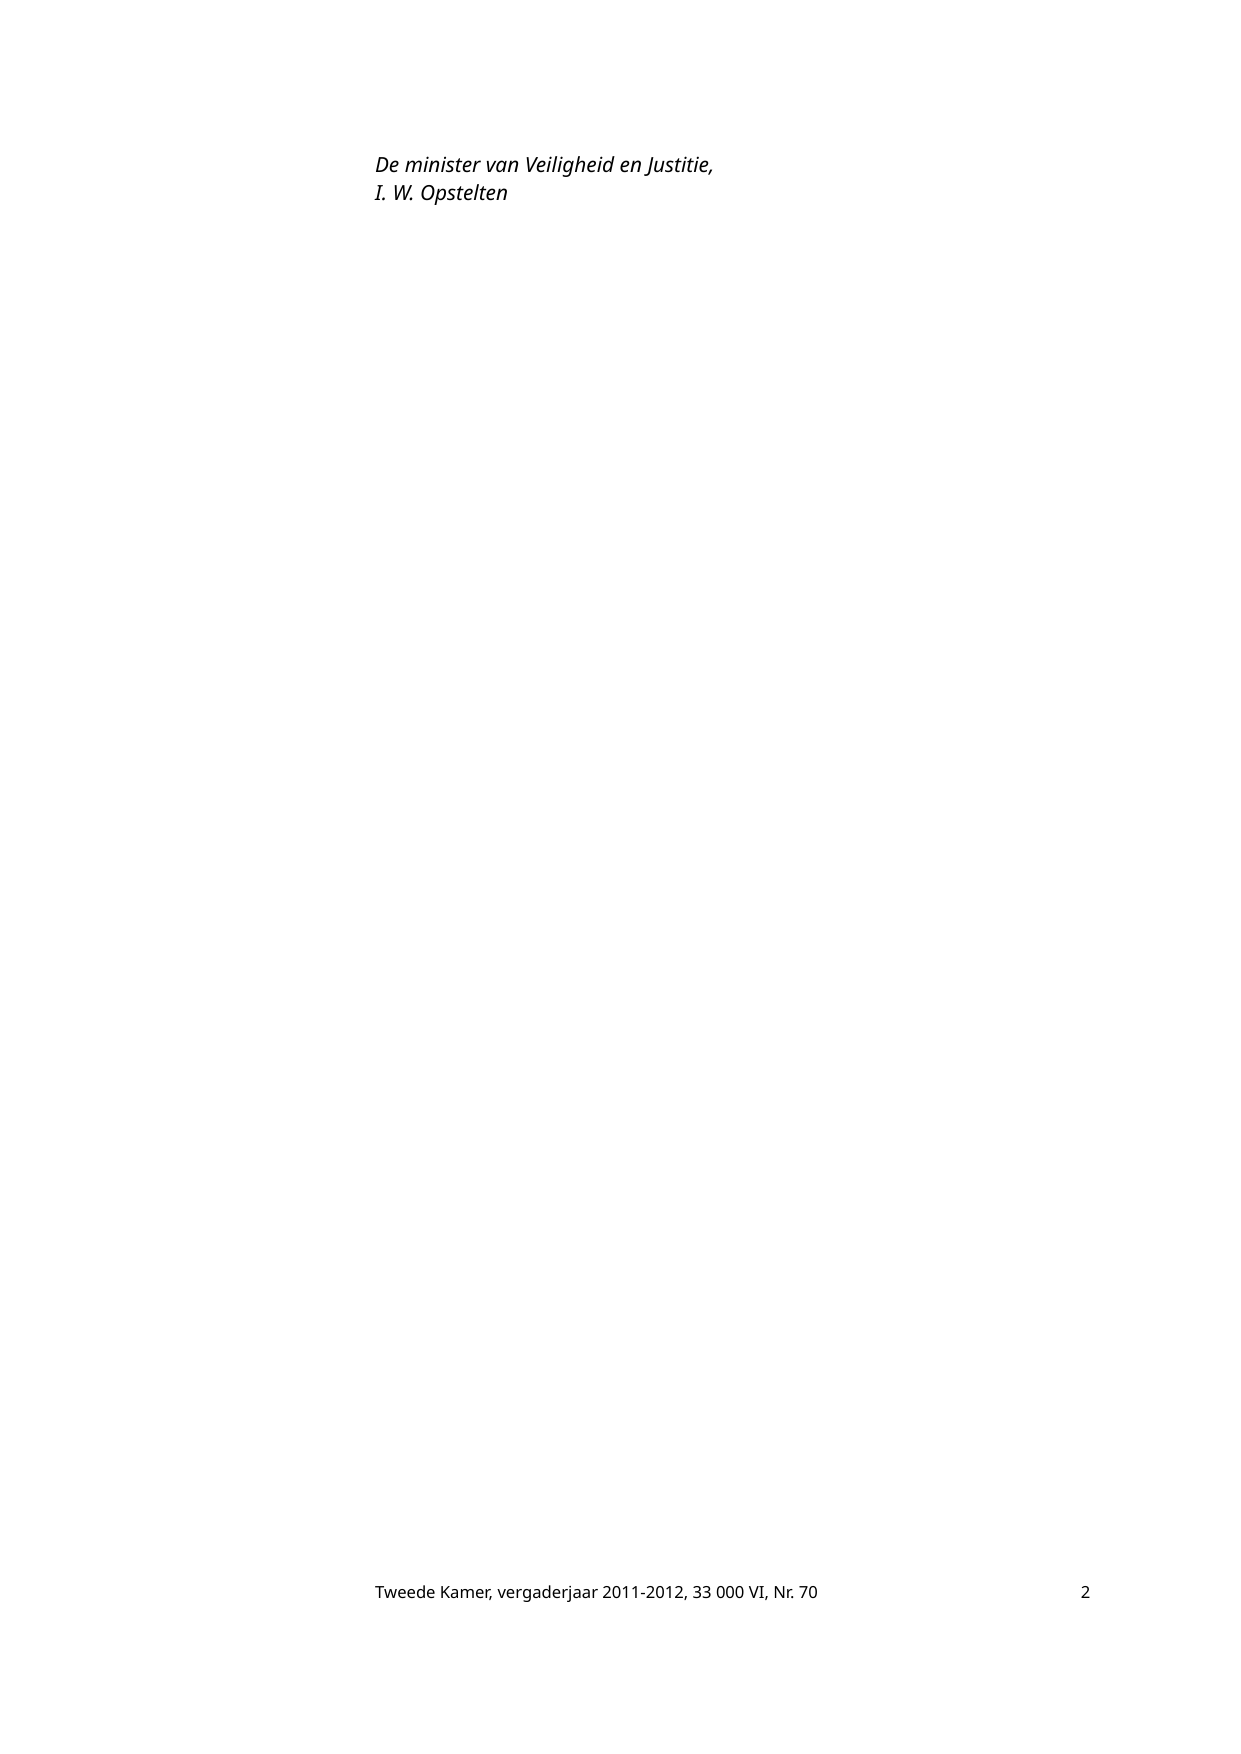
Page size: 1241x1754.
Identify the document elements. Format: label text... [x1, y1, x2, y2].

text I. W. Opstelten [375, 178, 1090, 207]
text De minister van Veiligheid en Justitie, [375, 150, 1090, 178]
